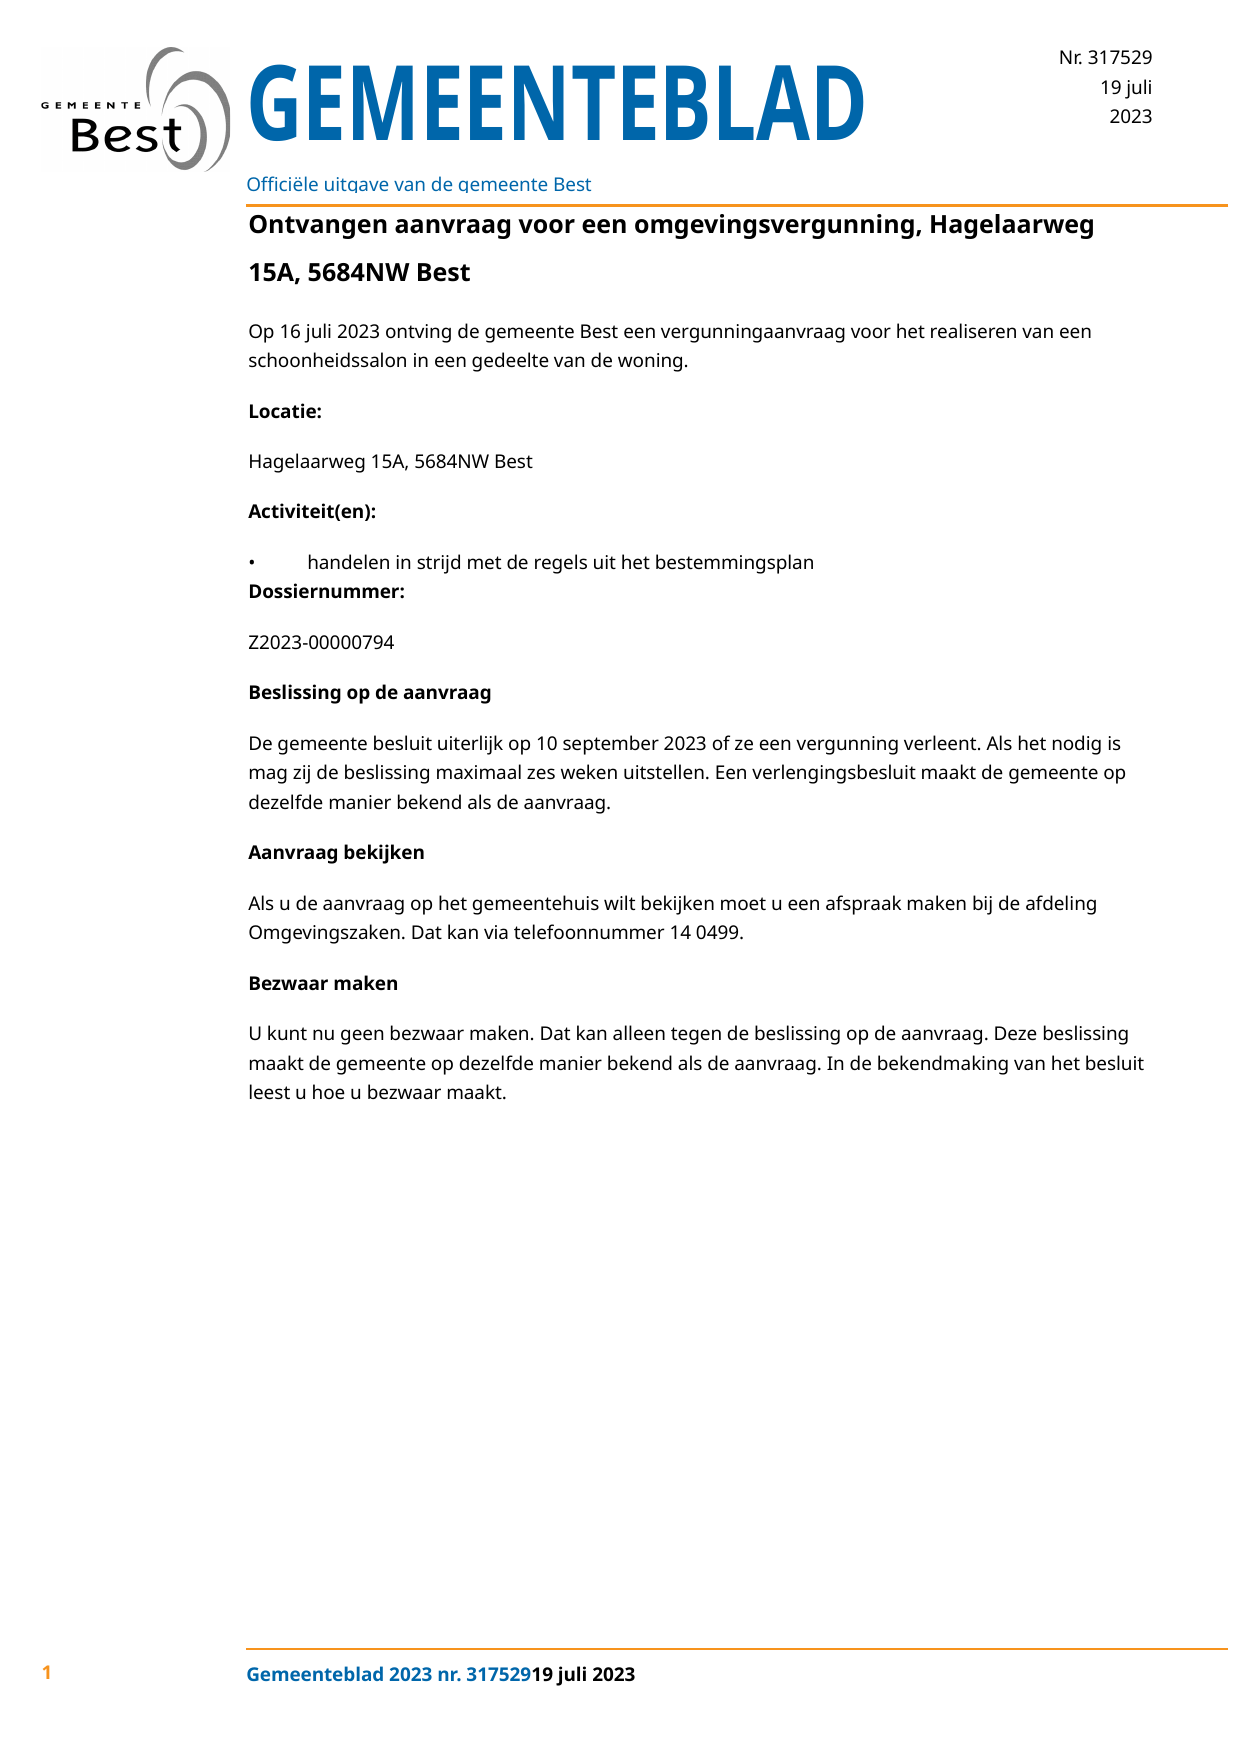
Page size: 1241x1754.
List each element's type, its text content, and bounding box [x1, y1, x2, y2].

text Hagelaarweg 15A, 5684NW Best [248, 448, 1152, 474]
text Aanvraag bekijken [248, 839, 1152, 865]
text U kunt nu geen bezwaar maken. Dat kan alleen tegen de beslissing op de aanvraag. Deze beslissing maakt de gemeente op dezelfde manier bekend als de aanvraag. In de bekendmaking van het besluit leest u hoe u bezwaar maakt. [248, 1020, 1152, 1105]
text Beslissing op de aanvraag [248, 679, 1152, 705]
text Als u de aanvraag op het gemeentehuis wilt bekijken moet u een afspraak maken bij de afdeling Omgevingszaken. Dat kan via telefoonnummer 14 0499. [248, 890, 1152, 945]
list handelen in strijd met de regels uit het bestemmingsplan [248, 549, 1152, 575]
text Ontvangen aanvraag voor een omgevingsvergunning, Hagelaarweg 15A, 5684NW Best [248, 207, 1152, 288]
text De gemeente besluit uiterlijk op 10 september 2023 of ze een vergunning verleent. Als het nodig is mag zij de beslissing maximaal zes weken uitstellen. Een verlengingsbesluit maakt de gemeente op dezelfde manier bekend als de aanvraag. [248, 730, 1152, 815]
text Locatie: [248, 398, 1152, 424]
text Z2023-00000794 [248, 629, 1152, 655]
picture [41, 47, 231, 172]
text Bezwaar maken [248, 970, 1152, 996]
text Op 16 juli 2023 ontving de gemeente Best een vergunningaanvraag voor het realiseren van een schoonheidssalon in een gedeelte van de woning. [248, 318, 1152, 373]
text Activiteit(en): [248, 499, 1152, 524]
text Dossiernummer: [248, 579, 1152, 604]
